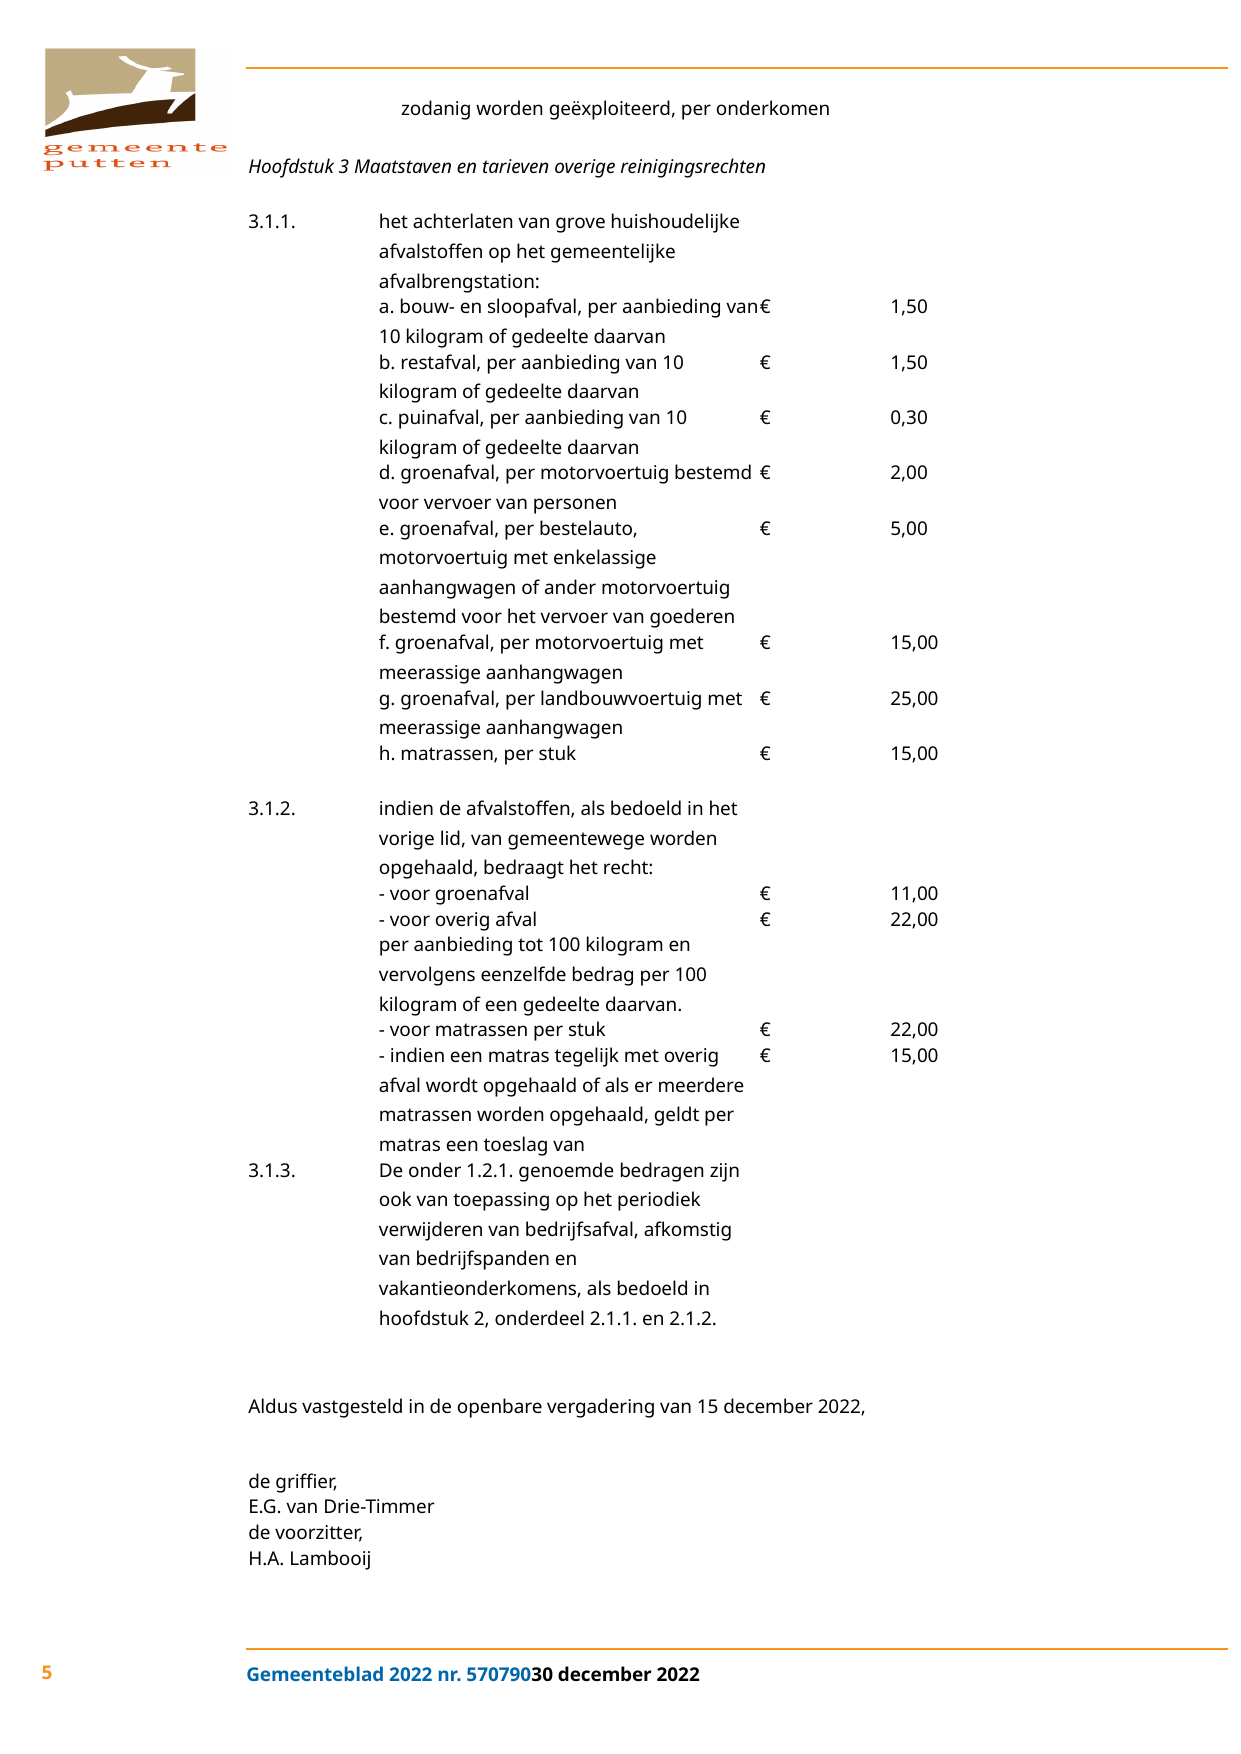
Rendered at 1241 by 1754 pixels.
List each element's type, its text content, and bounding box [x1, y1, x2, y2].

table_cell f. groenafval, per motorvoertuig met meerassige aanhangwagen [379, 629, 759, 685]
table_cell [1021, 880, 1152, 906]
table_cell 3.1.2. [248, 766, 379, 880]
table_cell [1021, 932, 1152, 1017]
table_cell [1021, 404, 1152, 459]
table_cell € [760, 740, 890, 766]
table_cell het achterlaten van grove huishoudelijke afvalstoffen op het gemeentelijke afvalbrengstation: [379, 209, 759, 294]
table_cell [1021, 1042, 1152, 1157]
table_cell per aanbieding tot 100 kilogram en vervolgens eenzelfde bedrag per 100 kilogram of een gedeelte daarvan. [379, 932, 759, 1017]
table_cell [248, 515, 379, 629]
table_cell € [760, 404, 890, 459]
table_cell 1,50 [890, 349, 1021, 404]
table_cell [1021, 460, 1152, 515]
table_cell 22,00 [890, 1017, 1021, 1042]
table_cell 5,00 [890, 515, 1021, 629]
table_cell [1021, 515, 1152, 629]
table_cell 1,50 [890, 294, 1021, 349]
table_cell [248, 906, 379, 932]
table_cell 3.1.1. [248, 209, 379, 294]
text de griffier, [248, 1468, 1152, 1494]
table_cell - voor overig afval [379, 906, 759, 932]
table_cell 15,00 [890, 629, 1021, 685]
table_cell [1021, 766, 1152, 880]
table_cell [760, 209, 890, 294]
table_cell [1021, 1157, 1152, 1330]
table_cell [1021, 685, 1152, 740]
table_cell [846, 95, 999, 121]
table_cell a. bouw- en sloopafval, per aanbieding van 10 kilogram of gedeelte daarvan [379, 294, 759, 349]
table_cell [760, 932, 890, 1017]
text H.A. Lambooij [248, 1545, 1152, 1571]
table_cell [890, 209, 1021, 294]
table_cell 2,00 [890, 460, 1021, 515]
table_cell [248, 1017, 379, 1042]
table_cell [760, 766, 890, 880]
picture [41, 47, 231, 172]
table_cell e. groenafval, per bestelauto, motorvoertuig met enkelassige aanhangwagen of ander motorvoertuig bestemd voor het vervoer van goederen [379, 515, 759, 629]
table_cell [248, 404, 379, 459]
table_cell [248, 294, 379, 349]
table_cell 25,00 [890, 685, 1021, 740]
table_cell [890, 1157, 1021, 1330]
table_cell [1021, 740, 1152, 766]
table_cell [248, 740, 379, 766]
table_cell De onder 1.2.1. genoemde bedragen zijn ook van toepassing op het periodiek verwijderen van bedrijfsafval, afkomstig van bedrijfspanden en vakantieonderkomens, als bedoeld in hoofdstuk 2, onderdeel 2.1.1. en 2.1.2. [379, 1157, 759, 1330]
table_cell [1021, 629, 1152, 685]
table_cell 15,00 [890, 740, 1021, 766]
table_cell [999, 95, 1152, 121]
table_cell € [760, 906, 890, 932]
table_cell [1021, 349, 1152, 404]
table_cell d. groenafval, per motorvoertuig bestemd voor vervoer van personen [379, 460, 759, 515]
table_cell [248, 460, 379, 515]
table_cell b. restafval, per aanbieding van 10 kilogram of gedeelte daarvan [379, 349, 759, 404]
table_cell 15,00 [890, 1042, 1021, 1157]
table_cell - voor matrassen per stuk [379, 1017, 759, 1042]
table_cell € [760, 460, 890, 515]
table_cell 0,30 [890, 404, 1021, 459]
table_cell [248, 880, 379, 906]
table_cell € [760, 349, 890, 404]
text Aldus vastgesteld in de openbare vergadering van 15 december 2022, [248, 1393, 1152, 1418]
table_cell € [760, 294, 890, 349]
text de voorzitter, [248, 1519, 1152, 1545]
table_cell [1021, 906, 1152, 932]
table_cell € [760, 880, 890, 906]
table_cell zodanig worden geëxploiteerd, per onderkomen [401, 95, 846, 121]
table_cell [248, 1042, 379, 1157]
table_header Hoofdstuk 3 Maatstaven en tarieven overige reinigingsrechten [248, 154, 1152, 209]
table_cell [248, 932, 379, 1017]
table_cell € [760, 629, 890, 685]
table_cell 3.1.3. [248, 1157, 379, 1330]
table_cell € [760, 515, 890, 629]
table_cell [248, 629, 379, 685]
table_cell [760, 1157, 890, 1330]
table_cell [248, 95, 401, 121]
table_cell indien de afvalstoffen, als bedoeld in het vorige lid, van gemeentewege worden opgehaald, bedraagt het recht: [379, 766, 759, 880]
table_cell c. puinafval, per aanbieding van 10 kilogram of gedeelte daarvan [379, 404, 759, 459]
table_cell € [760, 685, 890, 740]
text E.G. van Drie-Timmer [248, 1494, 1152, 1519]
table_cell € [760, 1017, 890, 1042]
table_cell [1021, 209, 1152, 294]
table_cell [248, 685, 379, 740]
table_cell h. matrassen, per stuk [379, 740, 759, 766]
table_cell - voor groenafval [379, 880, 759, 906]
table_cell [1021, 1017, 1152, 1042]
table_cell € [760, 1042, 890, 1157]
table_cell [248, 349, 379, 404]
table_cell [890, 932, 1021, 1017]
table_cell [1021, 294, 1152, 349]
table_cell g. groenafval, per landbouwvoertuig met meerassige aanhangwagen [379, 685, 759, 740]
table_cell 22,00 [890, 906, 1021, 932]
table_cell [890, 766, 1021, 880]
table_cell - indien een matras tegelijk met overig afval wordt opgehaald of als er meerdere matrassen worden opgehaald, geldt per matras een toeslag van [379, 1042, 759, 1157]
table_cell 11,00 [890, 880, 1021, 906]
